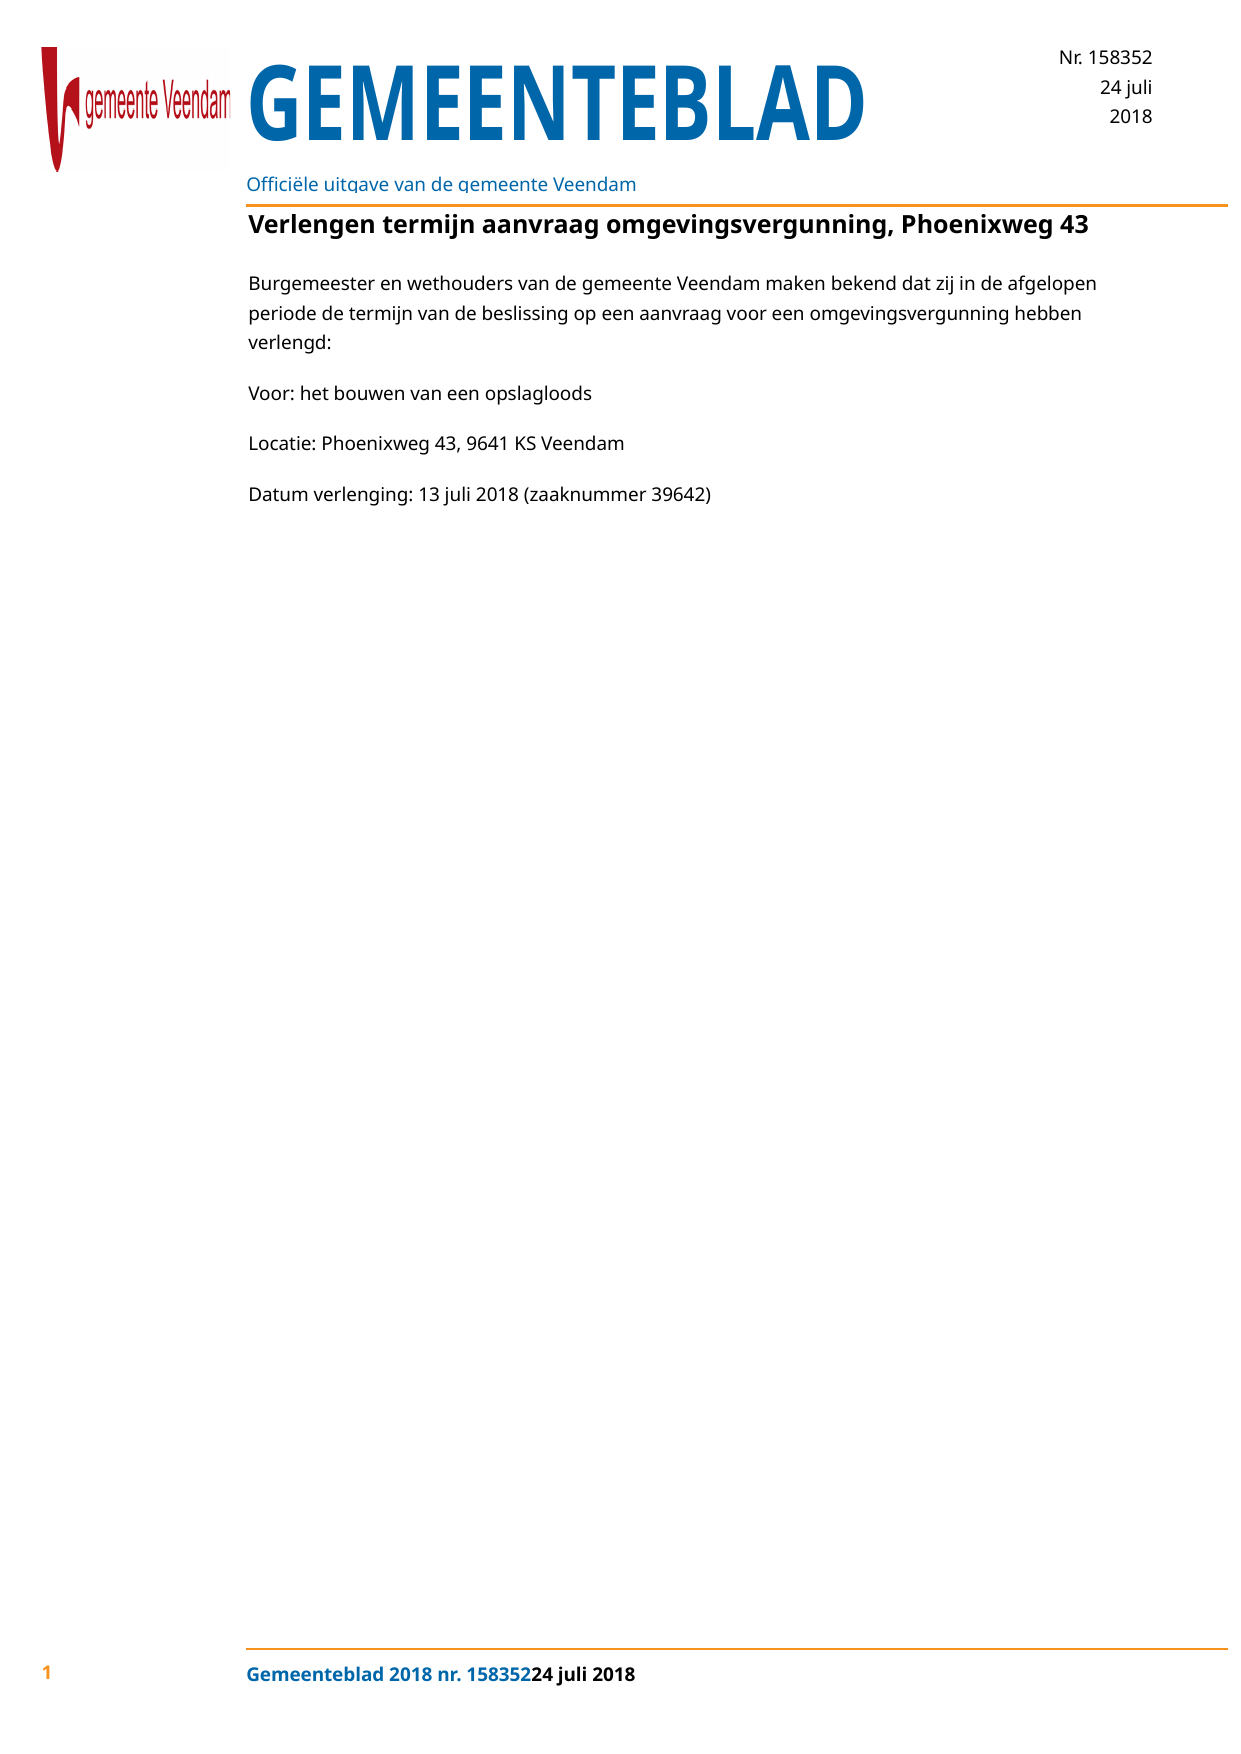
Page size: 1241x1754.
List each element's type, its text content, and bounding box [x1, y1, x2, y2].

picture [41, 47, 231, 172]
text Locatie: Phoenixweg 43, 9641 KS Veendam [248, 430, 1152, 456]
text Voor: het bouwen van een opslagloods [248, 380, 1152, 406]
text Burgemeester en wethouders van de gemeente Veendam maken bekend dat zij in de afgelopen periode de termijn van de beslissing op een aanvraag voor een omgevingsvergunning hebben verlengd: [248, 270, 1152, 355]
text Verlengen termijn aanvraag omgevingsvergunning, Phoenixweg 43 [248, 207, 1152, 241]
text Datum verlenging: 13 juli 2018 (zaaknummer 39642) [248, 481, 1152, 506]
